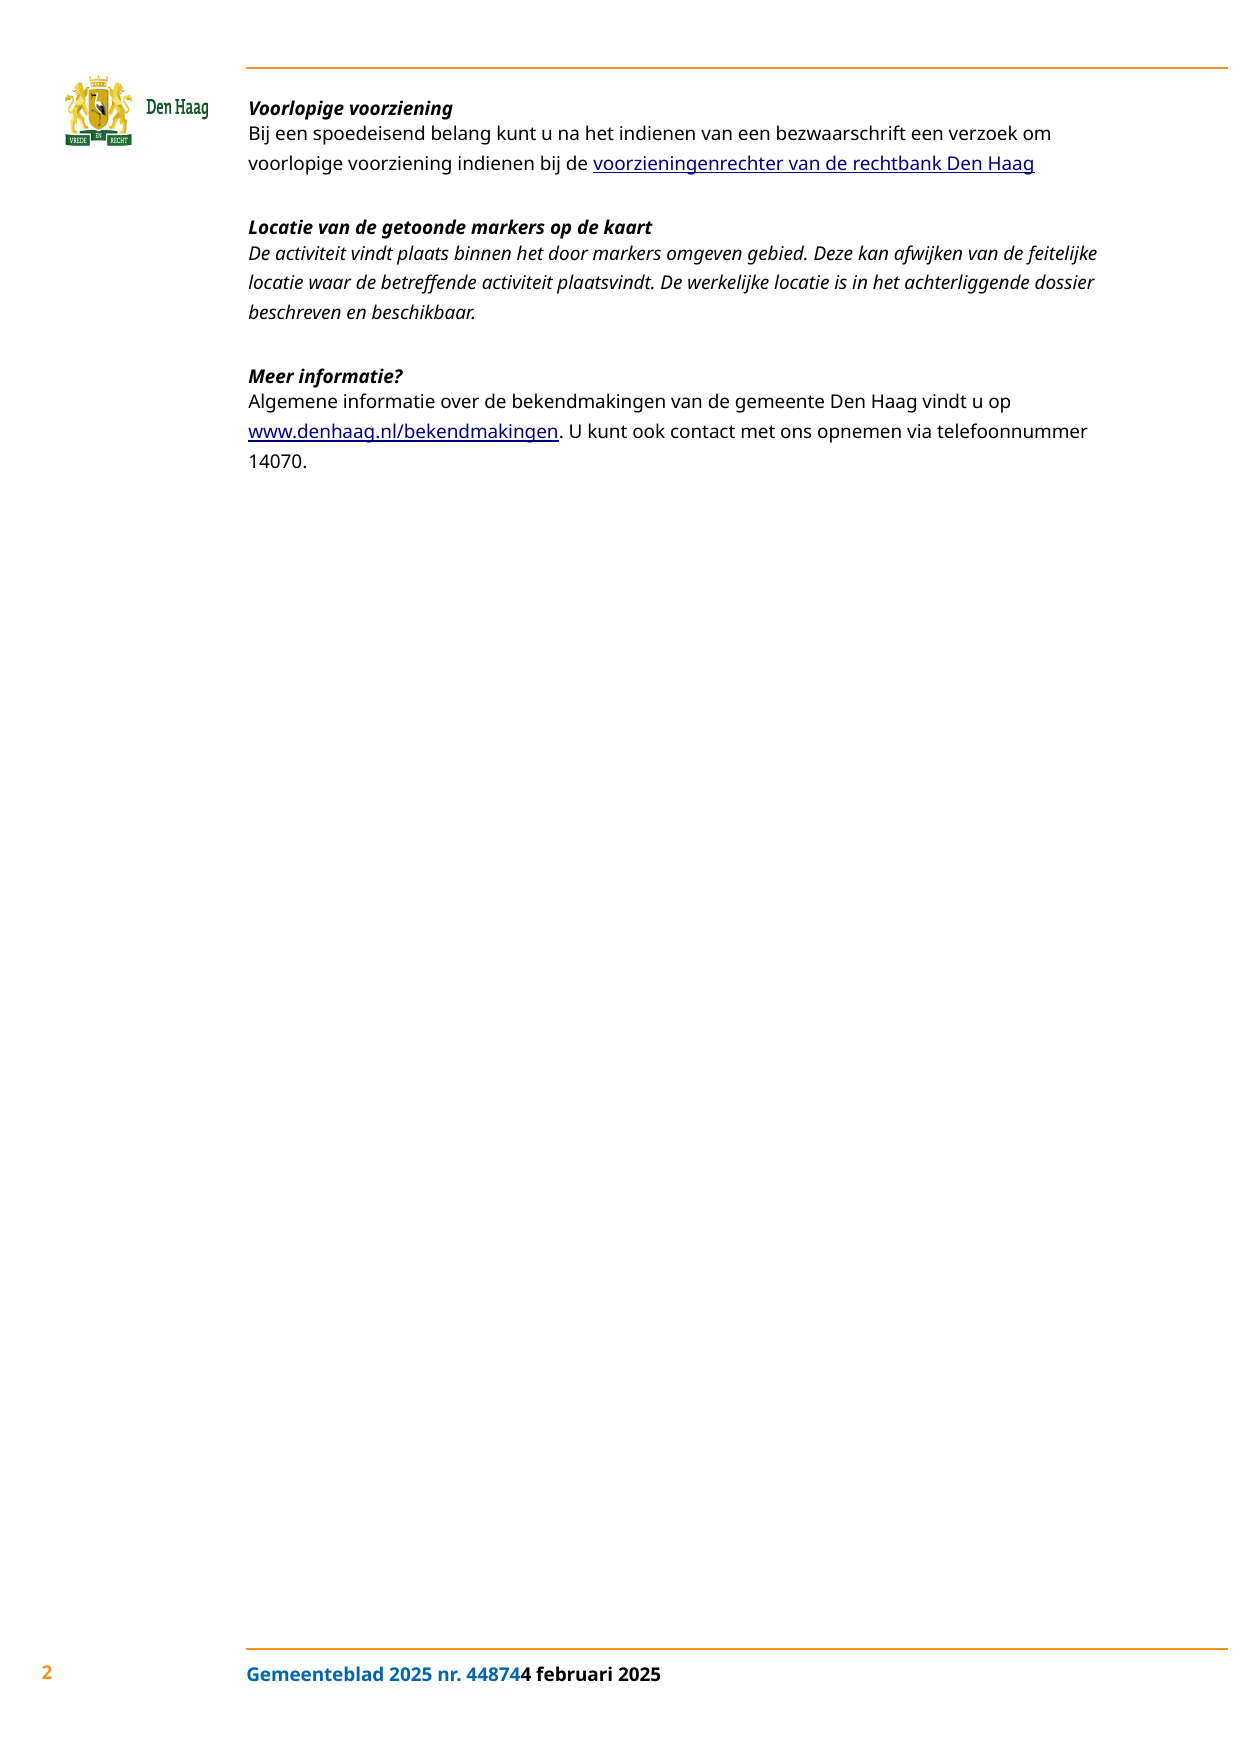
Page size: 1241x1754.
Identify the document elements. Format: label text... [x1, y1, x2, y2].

text Bij een spoedeisend belang kunt u na het indienen van een bezwaarschrift een verzoek om voorlopige voorziening indienen bij de voorzieningenrechter van de rechtbank Den Haag [248, 121, 1152, 176]
text Locatie van de getoonde markers op de kaart [248, 214, 1152, 240]
picture [41, 47, 231, 172]
text Voorlopige voorziening [248, 95, 1152, 121]
text De activiteit vindt plaats binnen het door markers omgeven gebied. Deze kan afwijken van de feitelijke locatie waar de betreffende activiteit plaatsvindt. De werkelijke locatie is in het achterliggende dossier beschreven en beschikbaar. [248, 240, 1152, 325]
text Meer informatie? [248, 363, 1152, 389]
text Algemene informatie over de bekendmakingen van de gemeente Den Haag vindt u op www.denhaag.nl/bekendmakingen. U kunt ook contact met ons opnemen via telefoonnummer 14070. [248, 389, 1152, 473]
